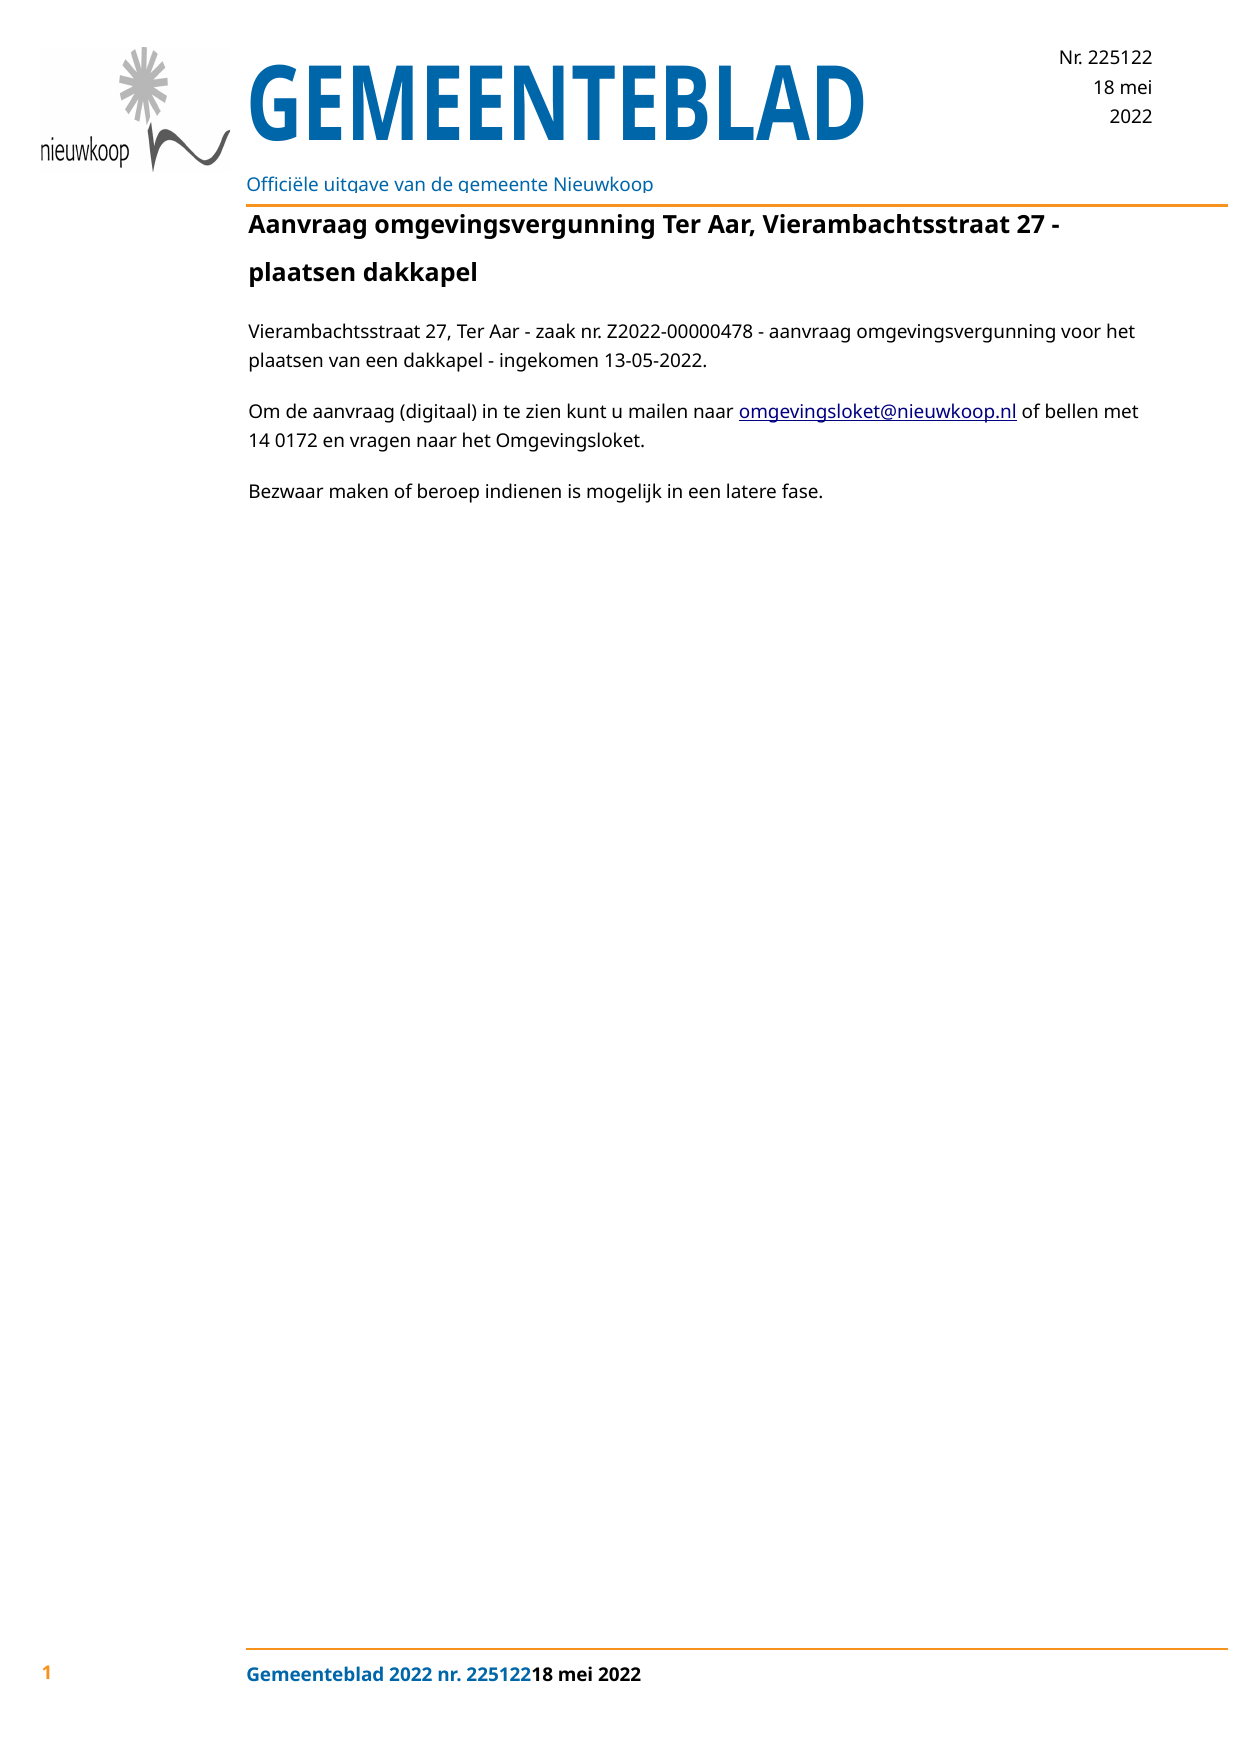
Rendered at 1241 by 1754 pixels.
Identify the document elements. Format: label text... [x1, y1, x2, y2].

text Vierambachtsstraat 27, Ter Aar - zaak nr. Z2022-00000478 - aanvraag omgevingsvergunning voor het plaatsen van een dakkapel - ingekomen 13-05-2022. [248, 318, 1152, 373]
text Om de aanvraag (digitaal) in te zien kunt u mailen naar omgevingsloket@nieuwkoop.nl of bellen met 14 0172 en vragen naar het Omgevingsloket. [248, 398, 1152, 453]
picture [41, 47, 231, 172]
text Bezwaar maken of beroep indienen is mogelijk in een latere fase. [248, 478, 1152, 504]
text Aanvraag omgevingsvergunning Ter Aar, Vierambachtsstraat 27 - plaatsen dakkapel [248, 207, 1152, 288]
